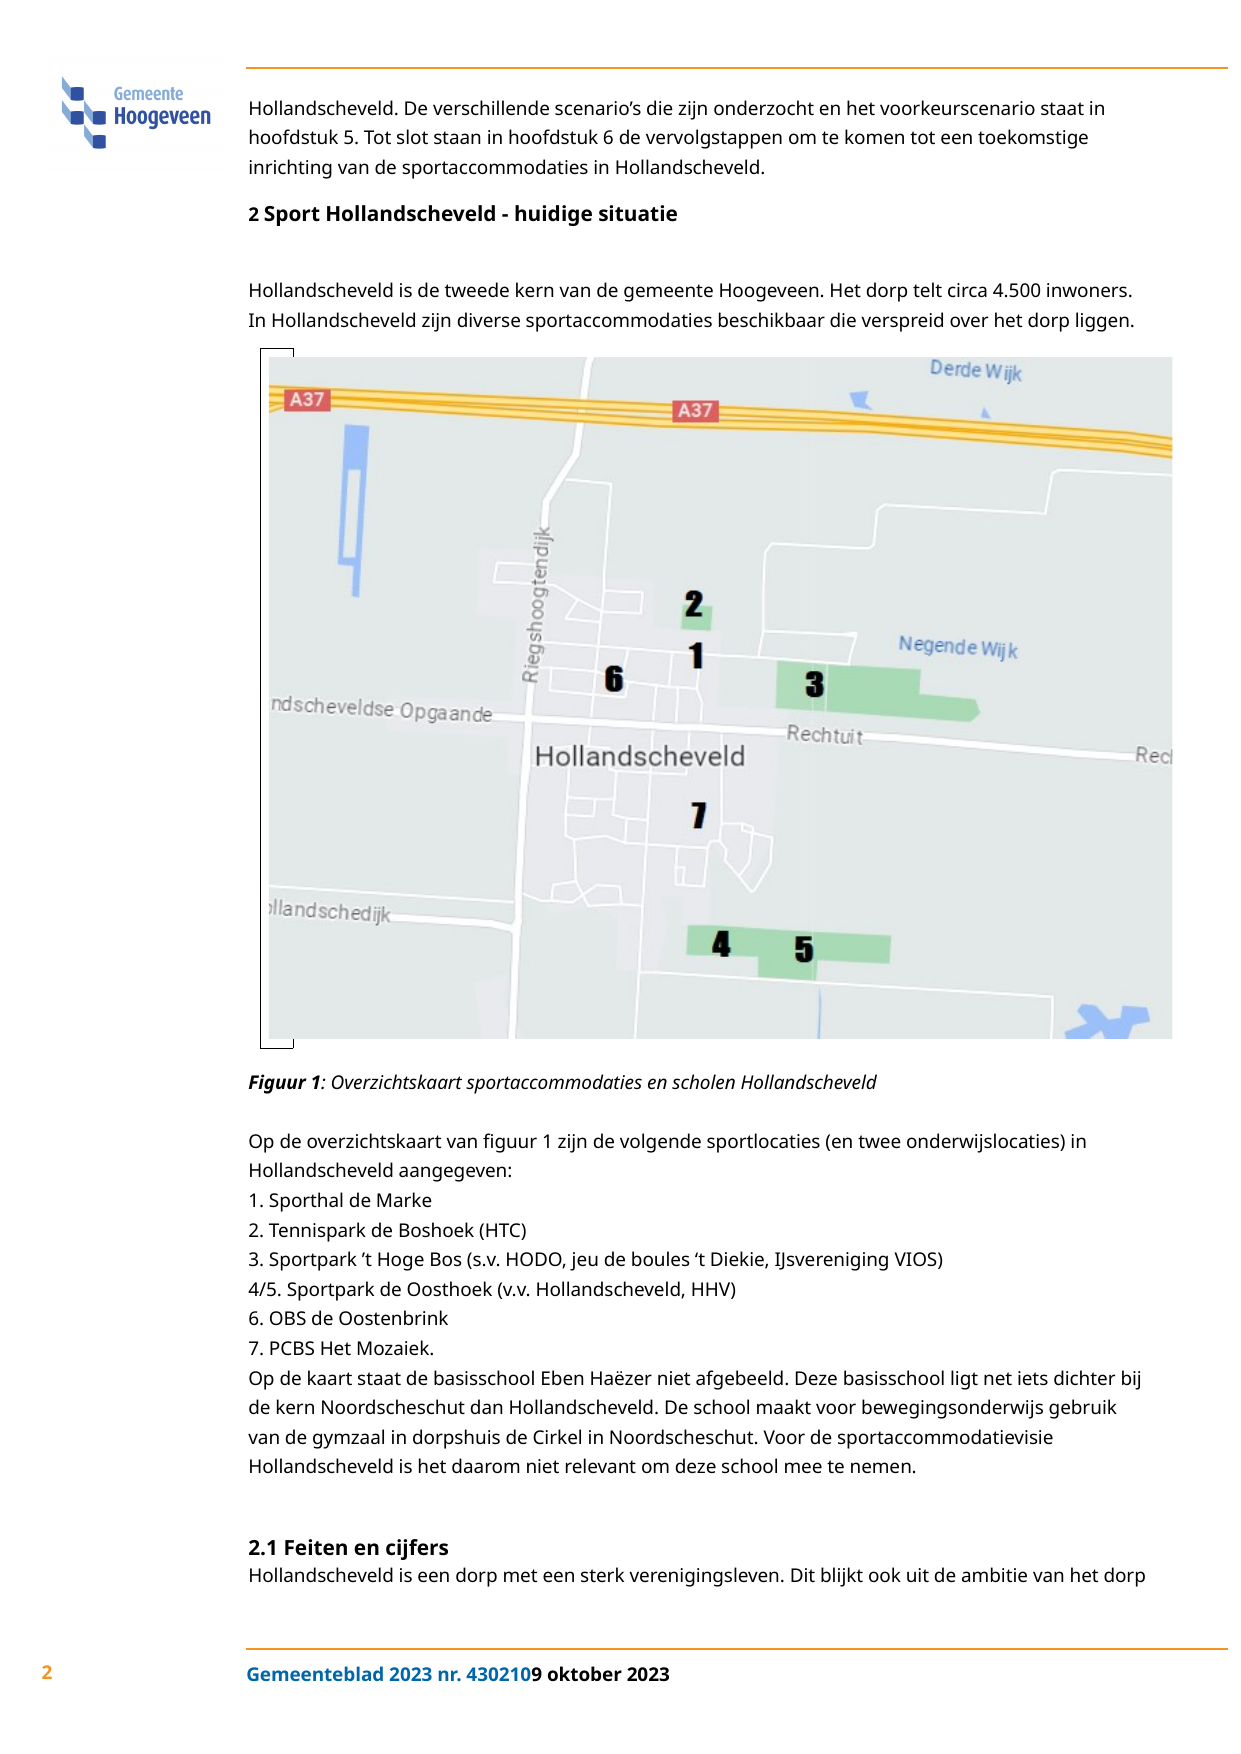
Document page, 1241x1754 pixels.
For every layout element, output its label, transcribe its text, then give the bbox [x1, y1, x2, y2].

text 4/5. Sportpark de Oosthoek (v.v. Hollandscheveld, HHV) [248, 1276, 1152, 1302]
text Hollandscheveld is een dorp met een sterk verenigingsleven. Dit blijkt ook uit de ambitie van het dorp [248, 1562, 1152, 1588]
picture [41, 47, 231, 172]
text 6. OBS de Oostenbrink [248, 1306, 1152, 1331]
text Hollandscheveld. De verschillende scenario’s die zijn onderzocht en het voorkeurscenario staat in hoofdstuk 5. Tot slot staan in hoofdstuk 6 de vervolgstappen om te komen tot een toekomstige inrichting van de sportaccommodaties in Hollandscheveld. [248, 95, 1152, 180]
text Op de overzichtskaart van figuur 1 zijn de volgende sportlocaties (en twee onderwijslocaties) in Hollandscheveld aangegeven: [248, 1128, 1152, 1183]
text Figuur 1: Overzichtskaart sportaccommodaties en scholen Hollandscheveld [248, 1069, 1152, 1095]
text 7. PCBS Het Mozaiek. [248, 1335, 1152, 1361]
text In Hollandscheveld zijn diverse sportaccommodaties beschikbaar die verspreid over het dorp liggen. [248, 307, 1152, 333]
picture [268, 357, 1173, 1039]
text 3. Sportpark ’t Hoge Bos (s.v. HODO, jeu de boules ‘t Diekie, IJsvereniging VIOS) [248, 1246, 1152, 1272]
text Hollandscheveld is de tweede kern van de gemeente Hoogeveen. Het dorp telt circa 4.500 inwoners. [248, 277, 1152, 303]
text 2 Sport Hollandscheveld - huidige situatie [248, 199, 1152, 228]
text 2.1 Feiten en cijfers [248, 1533, 1152, 1562]
text 1. Sporthal de Marke [248, 1187, 1152, 1213]
text 2. Tennispark de Boshoek (HTC) [248, 1217, 1152, 1243]
text Op de kaart staat de basisschool Eben Haëzer niet afgebeeld. Deze basisschool ligt net iets dichter bij de kern Noordscheschut dan Hollandscheveld. De school maakt voor bewegingsonderwijs gebruik van de gymzaal in dorpshuis de Cirkel in Noordscheschut. Voor de sportaccommodatievisie Hollandscheveld is het daarom niet relevant om deze school mee te nemen. [248, 1365, 1152, 1479]
